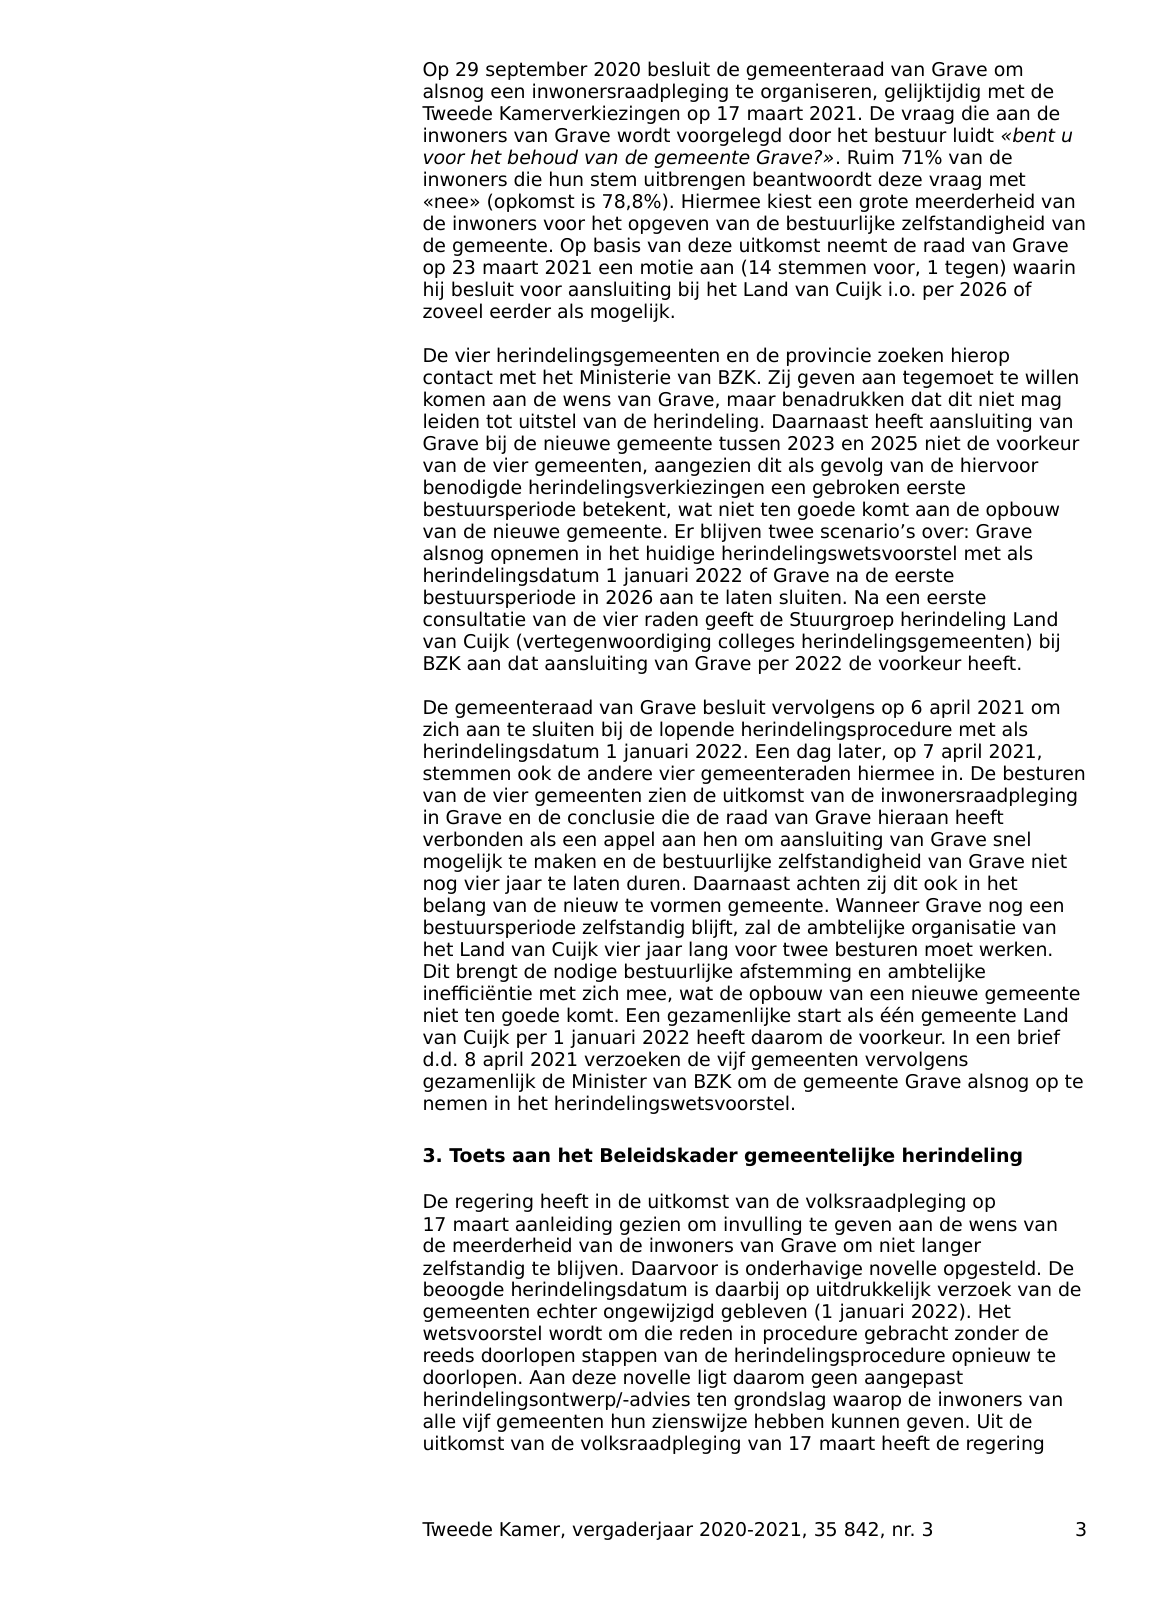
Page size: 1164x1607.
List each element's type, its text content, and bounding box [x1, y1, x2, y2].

text De regering heeft in de uitkomst van de volksraadpleging op 17 maart aanleiding gezien om invulling te geven aan de wens van de meerderheid van de inwoners van Grave om niet langer zelfstandig te blijven. Daarvoor is onderhavige novelle opgesteld. De beoogde herindelingsdatum is daarbij op uitdrukkelijk verzoek van de gemeenten echter ongewijzigd gebleven (1 januari 2022). Het wetsvoorstel wordt om die reden in procedure gebracht zonder de reeds doorlopen stappen van de herindelingsprocedure opnieuw te doorlopen. Aan deze novelle ligt daarom geen aangepast herindelingsontwerp/-advies ten grondslag waarop de inwoners van alle vijf gemeenten hun zienswijze hebben kunnen geven. Uit de uitkomst van de volksraadpleging van 17 maart heeft de regering [422, 1191, 1087, 1455]
text Op 29 september 2020 besluit de gemeenteraad van Grave om alsnog een inwonersraadpleging te organiseren, gelijktijdig met de Tweede Kamerverkiezingen op 17 maart 2021. De vraag die aan de inwoners van Grave wordt voorgelegd door het bestuur luidt «bent u voor het behoud van de gemeente Grave?». Ruim 71% van de inwoners die hun stem uitbrengen beantwoordt deze vraag met «nee» (opkomst is 78,8%). Hiermee kiest een grote meerderheid van de inwoners voor het opgeven van de bestuurlijke zelfstandigheid van de gemeente. Op basis van deze uitkomst neemt de raad van Grave op 23 maart 2021 een motie aan (14 stemmen voor, 1 tegen) waarin hij besluit voor aansluiting bij het Land van Cuijk i.o. per 2026 of zoveel eerder als mogelijk. [422, 59, 1087, 323]
text De vier herindelingsgemeenten en de provincie zoeken hierop contact met het Ministerie van BZK. Zij geven aan tegemoet te willen komen aan de wens van Grave, maar benadrukken dat dit niet mag leiden tot uitstel van de herindeling. Daarnaast heeft aansluiting van Grave bij de nieuwe gemeente tussen 2023 en 2025 niet de voorkeur van de vier gemeenten, aangezien dit als gevolg van de hiervoor benodigde herindelingsverkiezingen een gebroken eerste bestuursperiode betekent, wat niet ten goede komt aan de opbouw van de nieuwe gemeente. Er blijven twee scenario’s over: Grave alsnog opnemen in het huidige herindelingswetsvoorstel met als herindelingsdatum 1 januari 2022 of Grave na de eerste bestuursperiode in 2026 aan te laten sluiten. Na een eerste consultatie van de vier raden geeft de Stuurgroep herindeling Land van Cuijk (vertegenwoordiging colleges herindelingsgemeenten) bij BZK aan dat aansluiting van Grave per 2022 de voorkeur heeft. [422, 345, 1087, 675]
subtitle 3. Toets aan het Beleidskader gemeentelijke herindeling [422, 1144, 1087, 1166]
text De gemeenteraad van Grave besluit vervolgens op 6 april 2021 om zich aan te sluiten bij de lopende herindelingsprocedure met als herindelingsdatum 1 januari 2022. Een dag later, op 7 april 2021, stemmen ook de andere vier gemeenteraden hiermee in. De besturen van de vier gemeenten zien de uitkomst van de inwonersraadpleging in Grave en de conclusie die de raad van Grave hieraan heeft verbonden als een appel aan hen om aansluiting van Grave snel mogelijk te maken en de bestuurlijke zelfstandigheid van Grave niet nog vier jaar te laten duren. Daarnaast achten zij dit ook in het belang van de nieuw te vormen gemeente. Wanneer Grave nog een bestuursperiode zelfstandig blijft, zal de ambtelijke organisatie van het Land van Cuijk vier jaar lang voor twee besturen moet werken. Dit brengt de nodige bestuurlijke afstemming en ambtelijke inefficiëntie met zich mee, wat de opbouw van een nieuwe gemeente niet ten goede komt. Een gezamenlijke start als één gemeente Land van Cuijk per 1 januari 2022 heeft daarom de voorkeur. In een brief d.d. 8 april 2021 verzoeken de vijf gemeenten vervolgens gezamenlijk de Minister van BZK om de gemeente Grave alsnog op te nemen in het herindelingswetsvoorstel. [422, 697, 1087, 1114]
